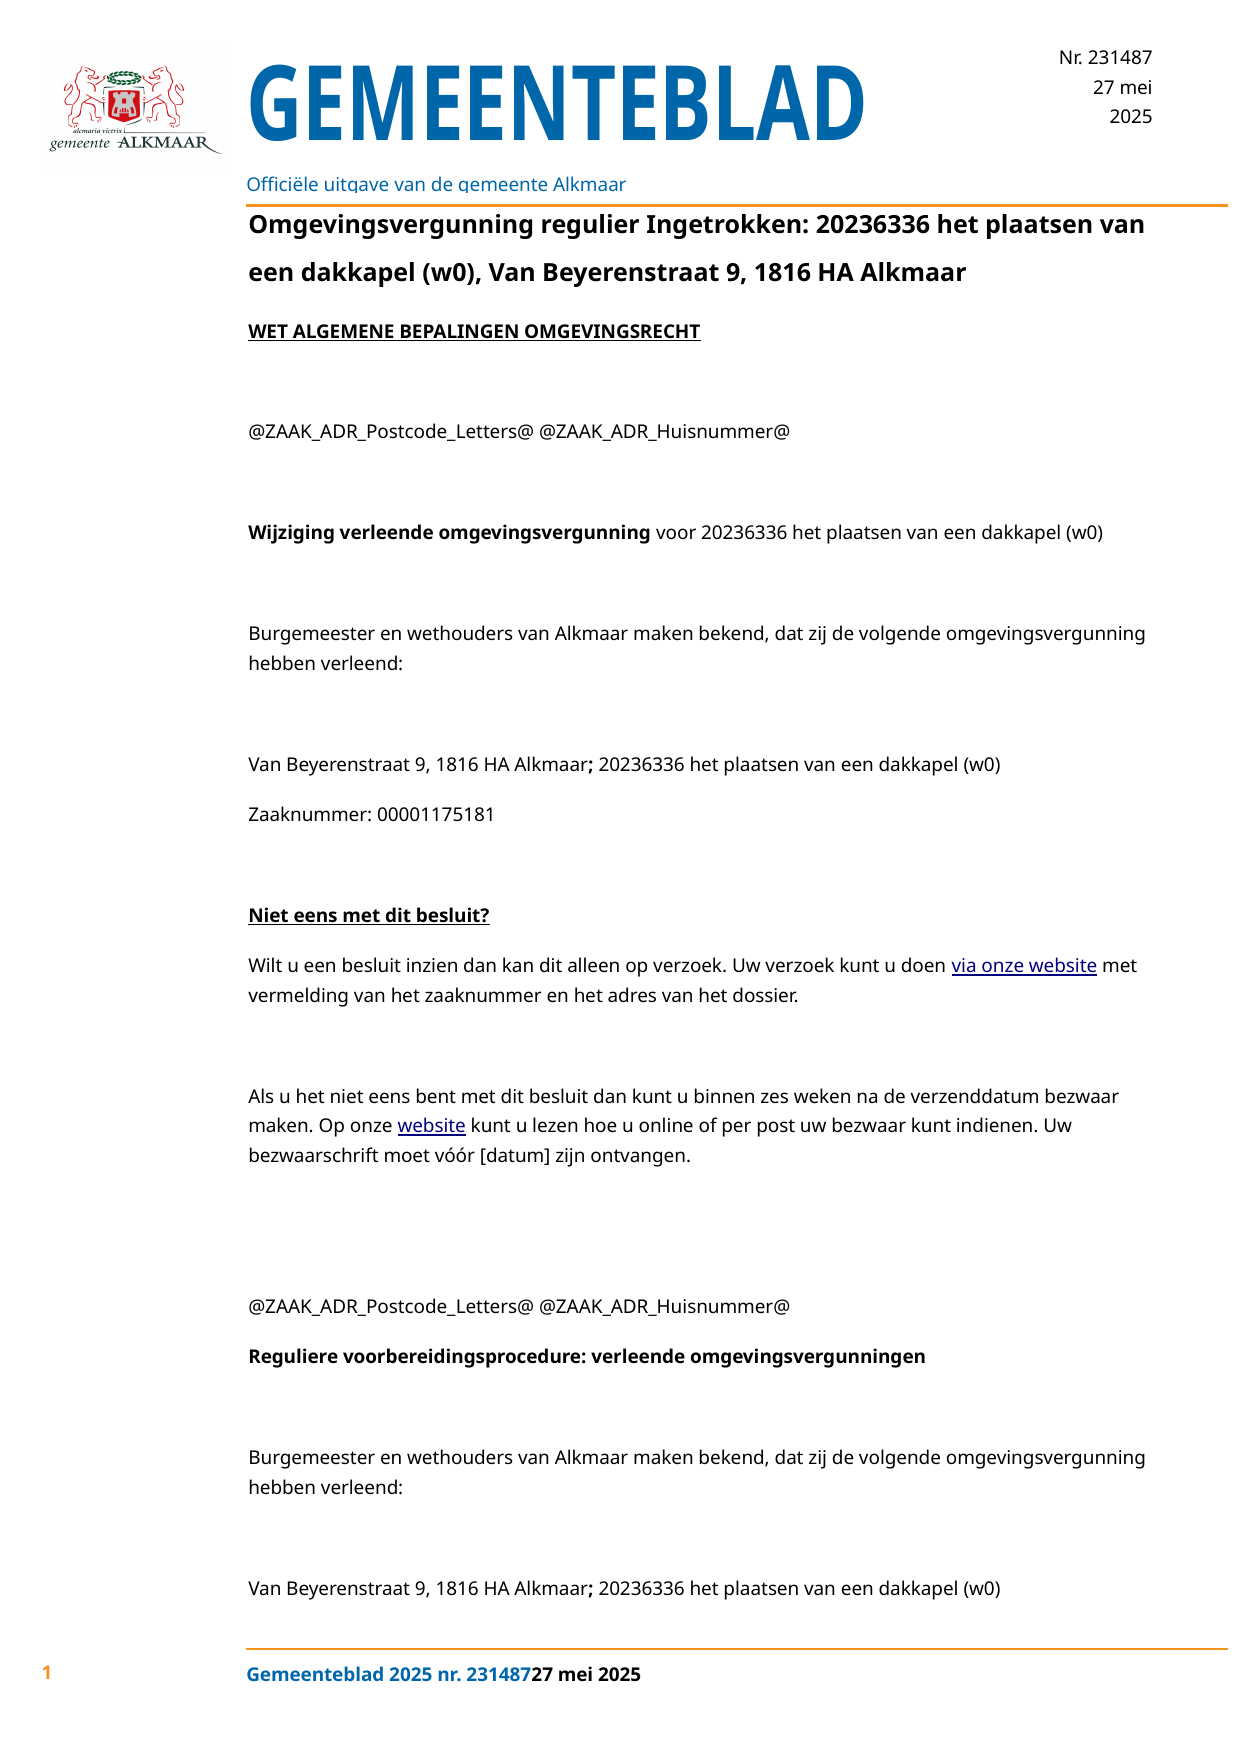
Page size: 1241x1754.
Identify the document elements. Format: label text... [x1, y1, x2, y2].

text Van Beyerenstraat 9, 1816 HA Alkmaar; 20236336 het plaatsen van een dakkapel (w0) [248, 751, 1152, 777]
text Wijziging verleende omgevingsvergunning voor 20236336 het plaatsen van een dakkapel (w0) [248, 519, 1152, 545]
text Reguliere voorbereidingsprocedure: verleende omgevingsvergunningen [248, 1344, 1152, 1369]
text Niet eens met dit besluit? [248, 902, 1152, 928]
text WET ALGEMENE BEPALINGEN OMGEVINGSRECHT [248, 318, 1152, 344]
text Van Beyerenstraat 9, 1816 HA Alkmaar; 20236336 het plaatsen van een dakkapel (w0) [248, 1575, 1152, 1601]
text Als u het niet eens bent met dit besluit dan kunt u binnen zes weken na de verzenddatum bezwaar maken. Op onze website kunt u lezen hoe u online of per post uw bezwaar kunt indienen. Uw bezwaarschrift moet vóór [datum] zijn ontvangen. [248, 1083, 1152, 1168]
picture [41, 47, 231, 172]
text @ZAAK_ADR_Postcode_Letters@ @ZAAK_ADR_Huisnummer@ [248, 1293, 1152, 1319]
text Omgevingsvergunning regulier Ingetrokken: 20236336 het plaatsen van een dakkapel (w0), Van Beyerenstraat 9, 1816 HA Alkmaar [248, 207, 1152, 288]
text Wilt u een besluit inzien dan kan dit alleen op verzoek. Uw verzoek kunt u doen via onze website met vermelding van het zaaknummer en het adres van het dossier. [248, 952, 1152, 1008]
text Burgemeester en wethouders van Alkmaar maken bekend, dat zij de volgende omgevingsvergunning hebben verleend: [248, 1444, 1152, 1500]
text Zaaknummer: 00001175181 [248, 801, 1152, 827]
text Burgemeester en wethouders van Alkmaar maken bekend, dat zij de volgende omgevingsvergunning hebben verleend: [248, 620, 1152, 676]
text @ZAAK_ADR_Postcode_Letters@ @ZAAK_ADR_Huisnummer@ [248, 419, 1152, 444]
